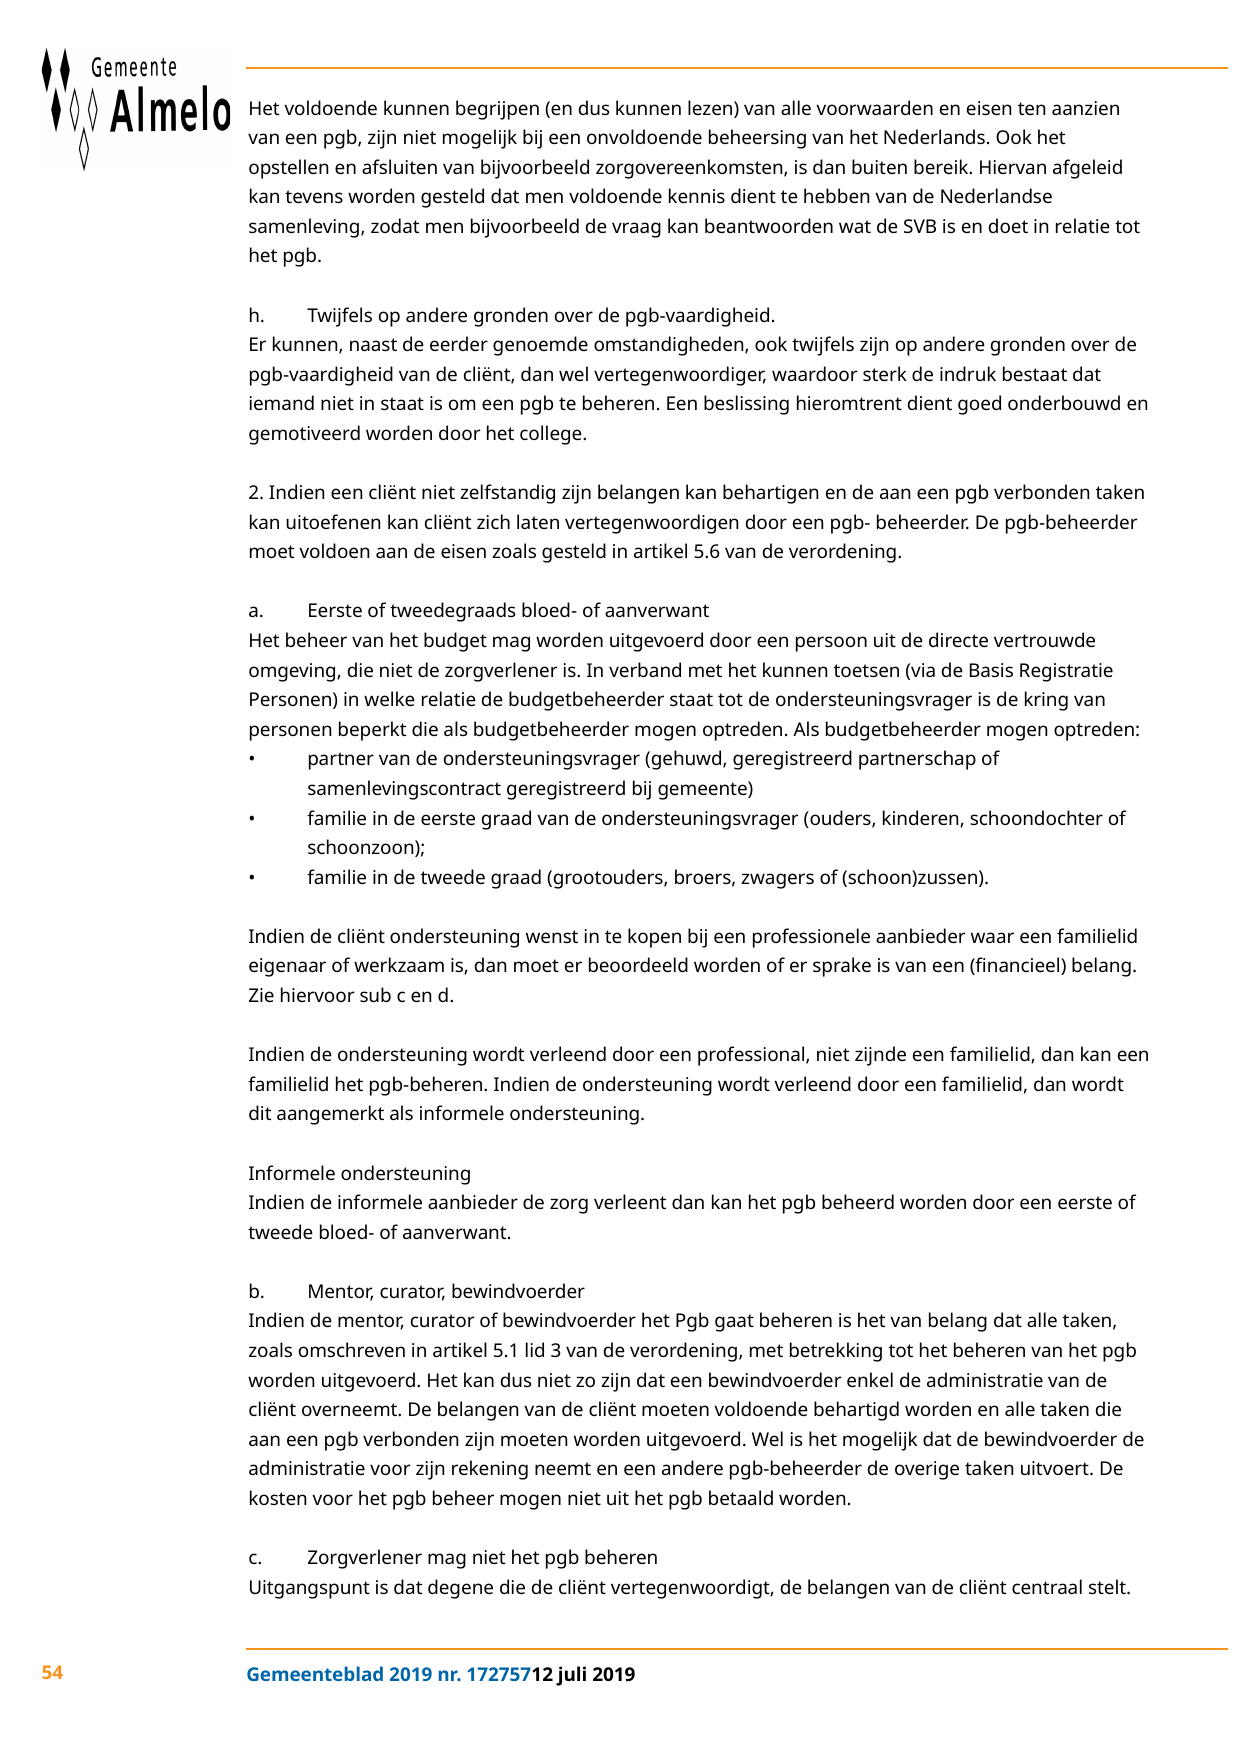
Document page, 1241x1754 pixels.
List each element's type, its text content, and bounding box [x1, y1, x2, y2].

picture [41, 47, 231, 172]
text Het voldoende kunnen begrijpen (en dus kunnen lezen) van alle voorwaarden en eisen ten aanzien van een pgb, zijn niet mogelijk bij een onvoldoende beheersing van het Nederlands. Ook het opstellen en afsluiten van bijvoorbeeld zorgovereenkomsten, is dan buiten bereik. Hiervan afgeleid kan tevens worden gesteld dat men voldoende kennis dient te hebben van de Nederlandse samenleving, zodat men bijvoorbeeld de vraag kan beantwoorden wat de SVB is en doet in relatie tot het pgb. [248, 95, 1152, 268]
list Twijfels op andere gronden over de pgb-vaardigheid. [248, 302, 1152, 328]
text Indien de ondersteuning wordt verleend door een professional, niet zijnde een familielid, dan kan een familielid het pgb-beheren. Indien de ondersteuning wordt verleend door een familielid, dan wordt dit aangemerkt als informele ondersteuning. [248, 1041, 1152, 1126]
list familie in de tweede graad (grootouders, broers, zwagers of (schoon)zussen). [248, 864, 1152, 890]
text Informele ondersteuning [248, 1160, 1152, 1186]
text Indien de informele aanbieder de zorg verleent dan kan het pgb beheerd worden door een eerste of tweede bloed- of aanverwant. [248, 1189, 1152, 1245]
list partner van de ondersteuningsvrager (gehuwd, geregistreerd partnerschap of samenlevingscontract geregistreerd bij gemeente) [248, 746, 1152, 801]
text Het beheer van het budget mag worden uitgevoerd door een persoon uit de directe vertrouwde omgeving, die niet de zorgverlener is. In verband met het kunnen toetsen (via de Basis Registratie Personen) in welke relatie de budgetbeheerder staat tot de ondersteuningsvrager is de kring van personen beperkt die als budgetbeheerder mogen optreden. Als budgetbeheerder mogen optreden: [248, 627, 1152, 742]
text Er kunnen, naast de eerder genoemde omstandigheden, ook twijfels zijn op andere gronden over de pgb-vaardigheid van de cliënt, dan wel vertegenwoordiger, waardoor sterk de indruk bestaat dat iemand niet in staat is om een pgb te beheren. Een beslissing hieromtrent dient goed onderbouwd en gemotiveerd worden door het college. [248, 331, 1152, 446]
text Uitgangspunt is dat degene die de cliënt vertegenwoordigt, de belangen van de cliënt centraal stelt. [248, 1574, 1152, 1600]
list Eerste of tweedegraads bloed- of aanverwant [248, 598, 1152, 623]
list familie in de eerste graad van de ondersteuningsvrager (ouders, kinderen, schoondochter of schoonzoon); [248, 805, 1152, 860]
list Mentor, curator, bewindvoerder [248, 1278, 1152, 1304]
text 2. Indien een cliënt niet zelfstandig zijn belangen kan behartigen en de aan een pgb verbonden taken kan uitoefenen kan cliënt zich laten vertegenwoordigen door een pgb- beheerder. De pgb-beheerder moet voldoen aan de eisen zoals gesteld in artikel 5.6 van de verordening. [248, 479, 1152, 564]
list Zorgverlener mag niet het pgb beheren [248, 1544, 1152, 1570]
text Indien de cliënt ondersteuning wenst in te kopen bij een professionele aanbieder waar een familielid eigenaar of werkzaam is, dan moet er beoordeeld worden of er sprake is van een (financieel) belang. Zie hiervoor sub c en d. [248, 923, 1152, 1008]
text Indien de mentor, curator of bewindvoerder het Pgb gaat beheren is het van belang dat alle taken, zoals omschreven in artikel 5.1 lid 3 van de verordening, met betrekking tot het beheren van het pgb worden uitgevoerd. Het kan dus niet zo zijn dat een bewindvoerder enkel de administratie van de cliënt overneemt. De belangen van de cliënt moeten voldoende behartigd worden en alle taken die aan een pgb verbonden zijn moeten worden uitgevoerd. Wel is het mogelijk dat de bewindvoerder de administratie voor zijn rekening neemt en een andere pgb-beheerder de overige taken uitvoert. De kosten voor het pgb beheer mogen niet uit het pgb betaald worden. [248, 1308, 1152, 1511]
